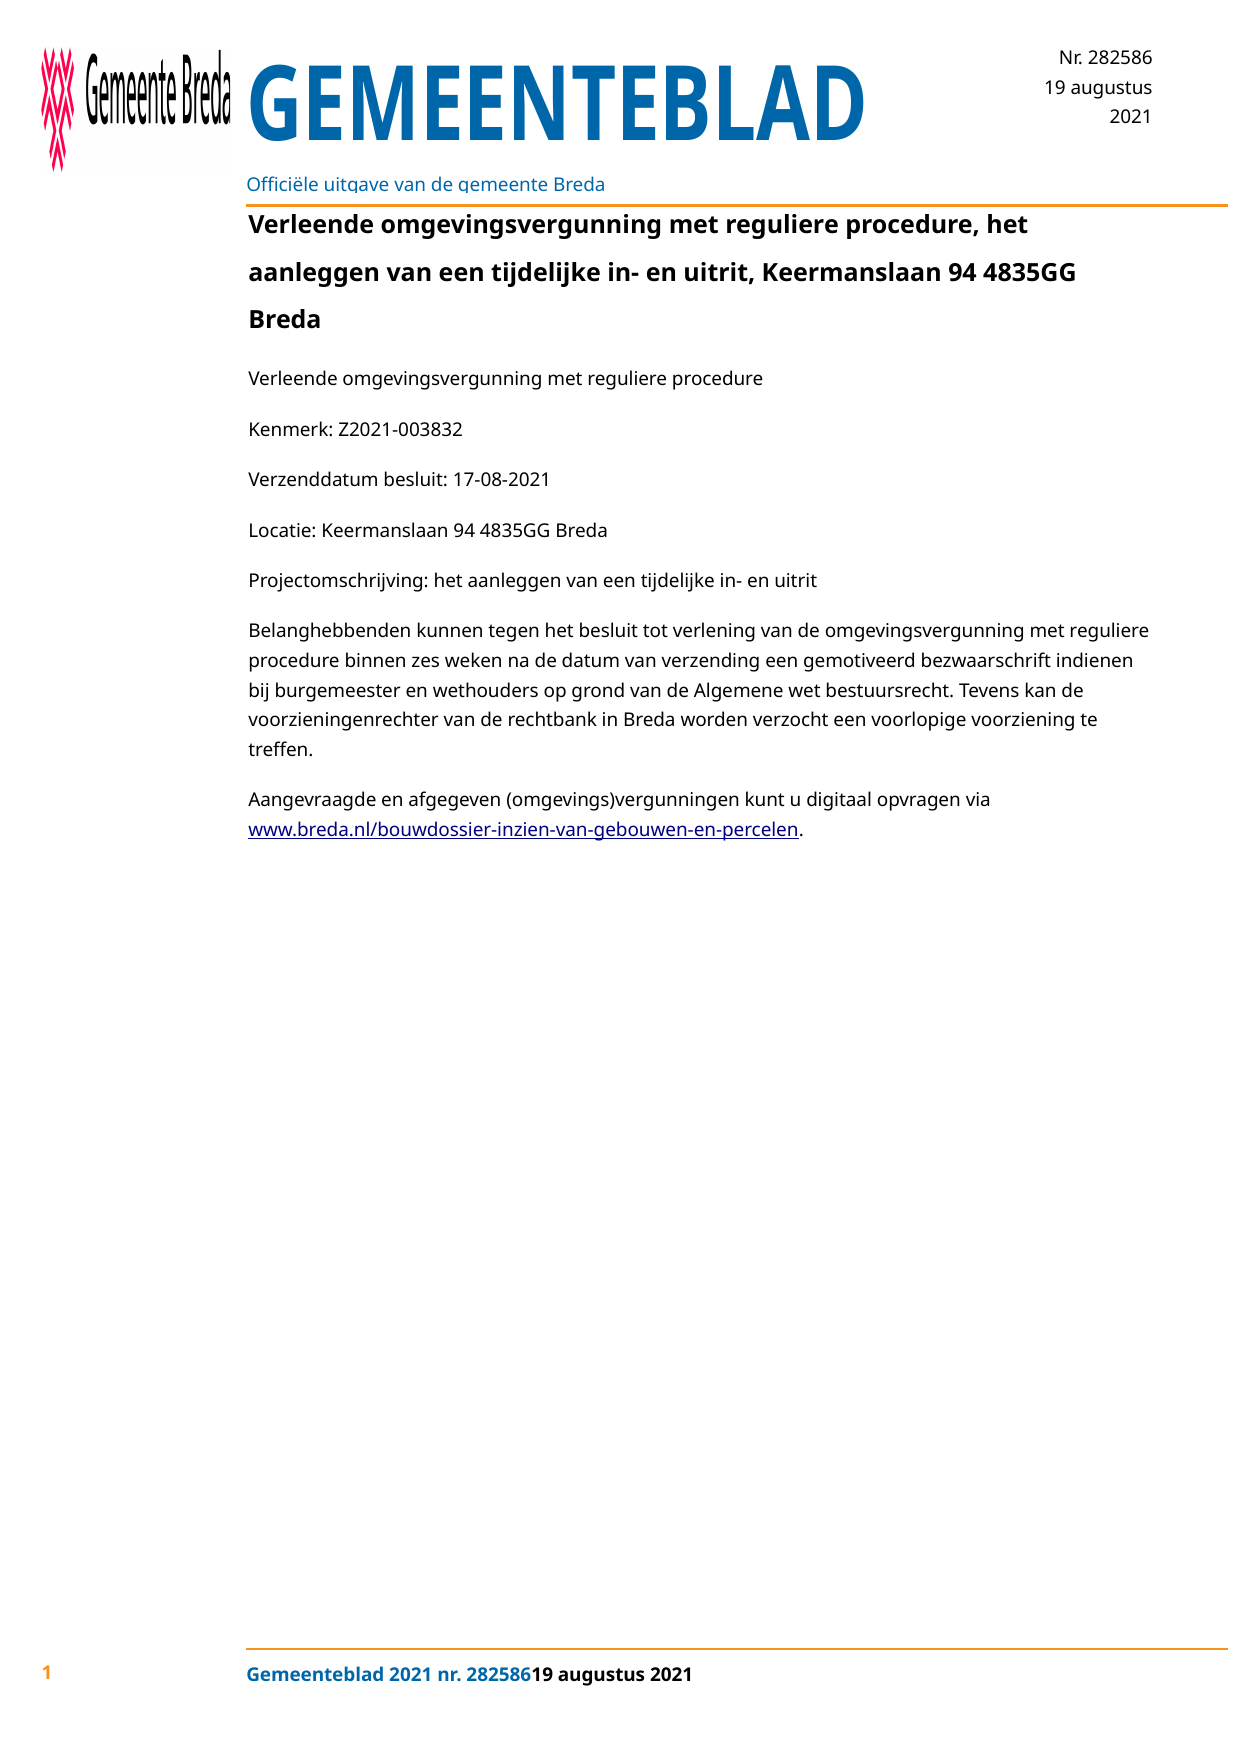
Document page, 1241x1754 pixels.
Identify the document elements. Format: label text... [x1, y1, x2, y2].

text Locatie: Keermanslaan 94 4835GG Breda [248, 517, 1152, 542]
text Aangevraagde en afgegeven (omgevings)vergunningen kunt u digitaal opvragen via www.breda.nl/bouwdossier-inzien-van-gebouwen-en-percelen. [248, 786, 1152, 842]
text Verzenddatum besluit: 17-08-2021 [248, 466, 1152, 492]
text Belanghebbenden kunnen tegen het besluit tot verlening van de omgevingsvergunning met reguliere procedure binnen zes weken na de datum van verzending een gemotiveerd bezwaarschrift indienen bij burgemeester en wethouders op grond van de Algemene wet bestuursrecht. Tevens kan de voorzieningenrechter van de rechtbank in Breda worden verzocht een voorlopige voorziening te treffen. [248, 618, 1152, 762]
text Projectomschrijving: het aanleggen van een tijdelijke in- en uitrit [248, 567, 1152, 593]
text Kenmerk: Z2021-003832 [248, 416, 1152, 442]
text Verleende omgevingsvergunning met reguliere procedure, het aanleggen van een tijdelijke in- en uitrit, Keermanslaan 94 4835GG Breda [248, 207, 1152, 336]
text Verleende omgevingsvergunning met reguliere procedure [248, 366, 1152, 391]
picture [41, 47, 231, 172]
